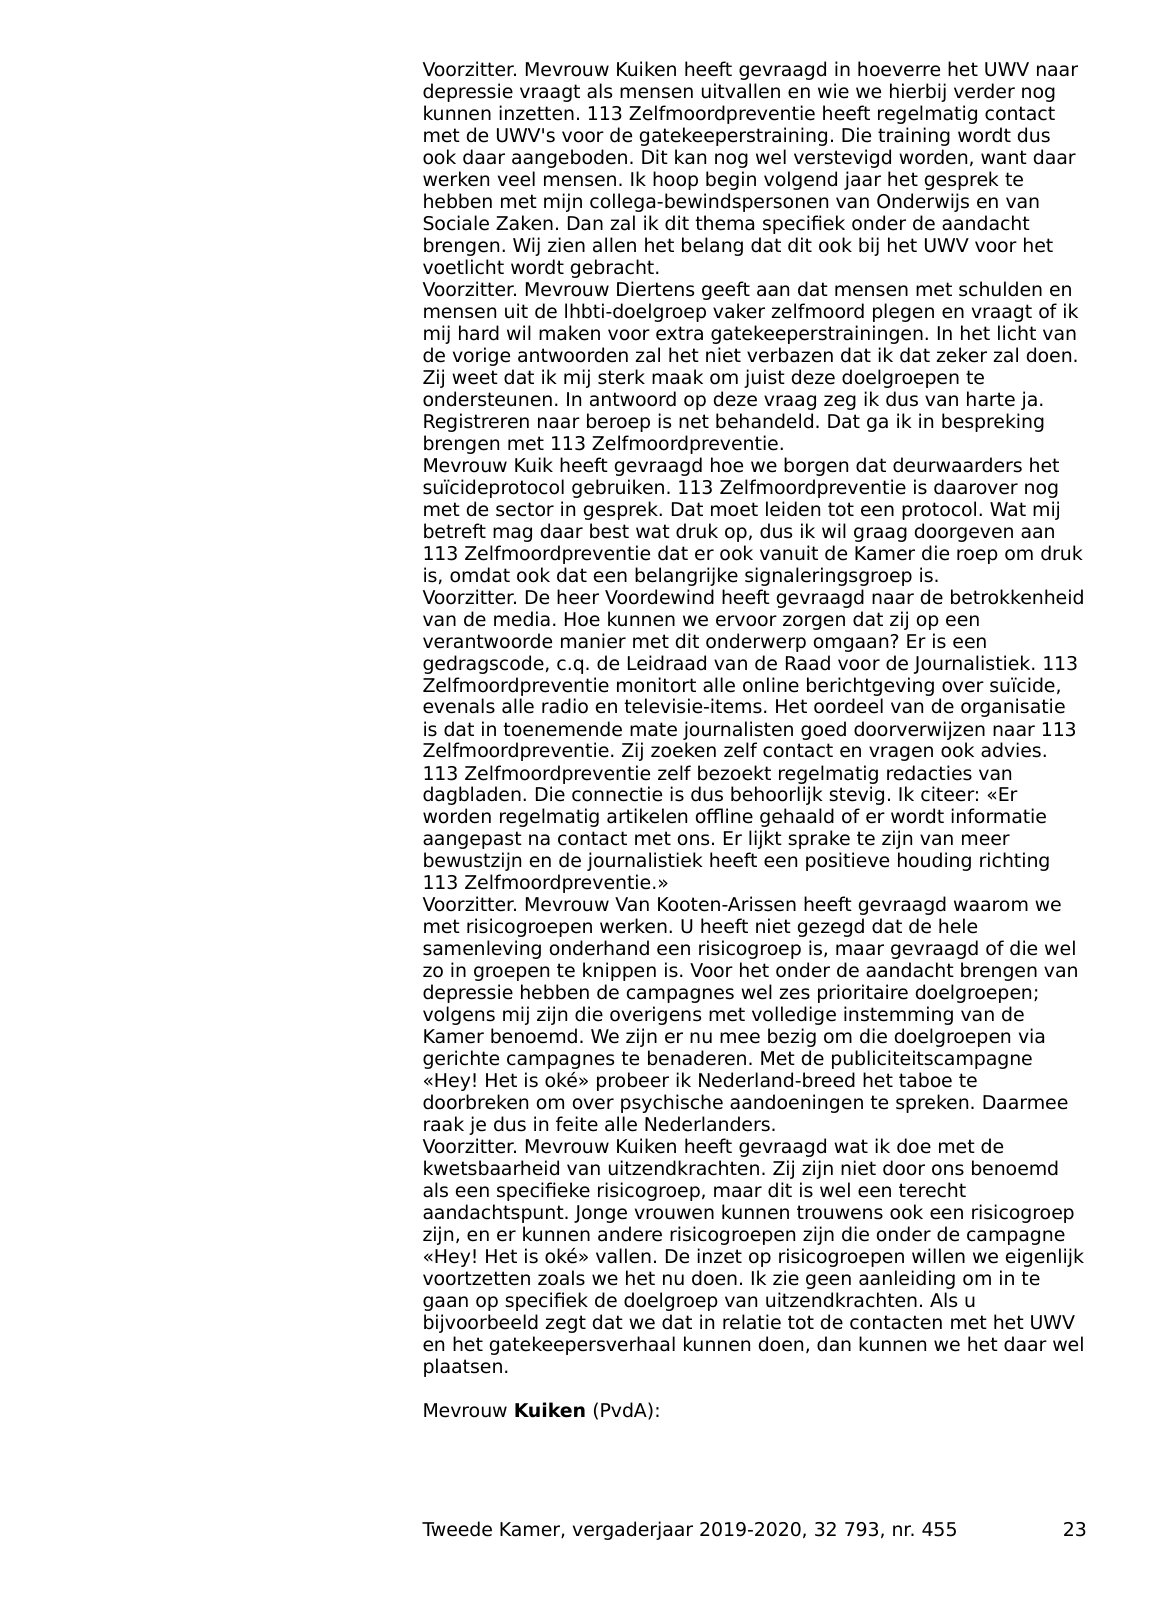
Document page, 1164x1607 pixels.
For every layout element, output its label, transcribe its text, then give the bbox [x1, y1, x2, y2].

text Mevrouw Kuik heeft gevraagd hoe we borgen dat deurwaarders het suïcideprotocol gebruiken. 113 Zelfmoordpreventie is daarover nog met de sector in gesprek. Dat moet leiden tot een protocol. Wat mij betreft mag daar best wat druk op, dus ik wil graag doorgeven aan 113 Zelfmoordpreventie dat er ook vanuit de Kamer die roep om druk is, omdat ook dat een belangrijke signaleringsgroep is. [422, 455, 1087, 587]
text Voorzitter. Mevrouw Kuiken heeft gevraagd wat ik doe met de kwetsbaarheid van uitzendkrachten. Zij zijn niet door ons benoemd als een specifieke risicogroep, maar dit is wel een terecht aandachtspunt. Jonge vrouwen kunnen trouwens ook een risicogroep zijn, en er kunnen andere risicogroepen zijn die onder de campagne «Hey! Het is oké» vallen. De inzet op risicogroepen willen we eigenlijk voortzetten zoals we het nu doen. Ik zie geen aanleiding om in te gaan op specifiek de doelgroep van uitzendkrachten. Als u bijvoorbeeld zegt dat we dat in relatie tot de contacten met het UWV en het gatekeepersverhaal kunnen doen, dan kunnen we het daar wel plaatsen. [422, 1136, 1087, 1378]
text Registreren naar beroep is net behandeld. Dat ga ik in bespreking brengen met 113 Zelfmoordpreventie. [422, 411, 1087, 455]
text Mevrouw Kuiken (PvdA): [422, 1400, 1087, 1422]
text Voorzitter. Mevrouw Van Kooten-Arissen heeft gevraagd waarom we met risicogroepen werken. U heeft niet gezegd dat de hele samenleving onderhand een risicogroep is, maar gevraagd of die wel zo in groepen te knippen is. Voor het onder de aandacht brengen van depressie hebben de campagnes wel zes prioritaire doelgroepen; volgens mij zijn die overigens met volledige instemming van de Kamer benoemd. We zijn er nu mee bezig om die doelgroepen via gerichte campagnes te benaderen. Met de publiciteitscampagne «Hey! Het is oké» probeer ik Nederland-breed het taboe te doorbreken om over psychische aandoeningen te spreken. Daarmee raak je dus in feite alle Nederlanders. [422, 894, 1087, 1136]
text Voorzitter. Mevrouw Kuiken heeft gevraagd in hoeverre het UWV naar depressie vraagt als mensen uitvallen en wie we hierbij verder nog kunnen inzetten. 113 Zelfmoordpreventie heeft regelmatig contact met de UWV's voor de gatekeeperstraining. Die training wordt dus ook daar aangeboden. Dit kan nog wel verstevigd worden, want daar werken veel mensen. Ik hoop begin volgend jaar het gesprek te hebben met mijn collega-bewindspersonen van Onderwijs en van Sociale Zaken. Dan zal ik dit thema specifiek onder de aandacht brengen. Wij zien allen het belang dat dit ook bij het UWV voor het voetlicht wordt gebracht. [422, 59, 1087, 279]
text Voorzitter. De heer Voordewind heeft gevraagd naar de betrokkenheid van de media. Hoe kunnen we ervoor zorgen dat zij op een verantwoorde manier met dit onderwerp omgaan? Er is een gedragscode, c.q. de Leidraad van de Raad voor de Journalistiek. 113 Zelfmoordpreventie monitort alle online berichtgeving over suïcide, evenals alle radio en televisie-items. Het oordeel van de organisatie is dat in toenemende mate journalisten goed doorverwijzen naar 113 Zelfmoordpreventie. Zij zoeken zelf contact en vragen ook advies. 113 Zelfmoordpreventie zelf bezoekt regelmatig redacties van dagbladen. Die connectie is dus behoorlijk stevig. Ik citeer: «Er worden regelmatig artikelen offline gehaald of er wordt informatie aangepast na contact met ons. Er lijkt sprake te zijn van meer bewustzijn en de journalistiek heeft een positieve houding richting 113 Zelfmoordpreventie.» [422, 587, 1087, 894]
text Voorzitter. Mevrouw Diertens geeft aan dat mensen met schulden en mensen uit de lhbti-doelgroep vaker zelfmoord plegen en vraagt of ik mij hard wil maken voor extra gatekeeperstrainingen. In het licht van de vorige antwoorden zal het niet verbazen dat ik dat zeker zal doen. Zij weet dat ik mij sterk maak om juist deze doelgroepen te ondersteunen. In antwoord op deze vraag zeg ik dus van harte ja. [422, 279, 1087, 411]
